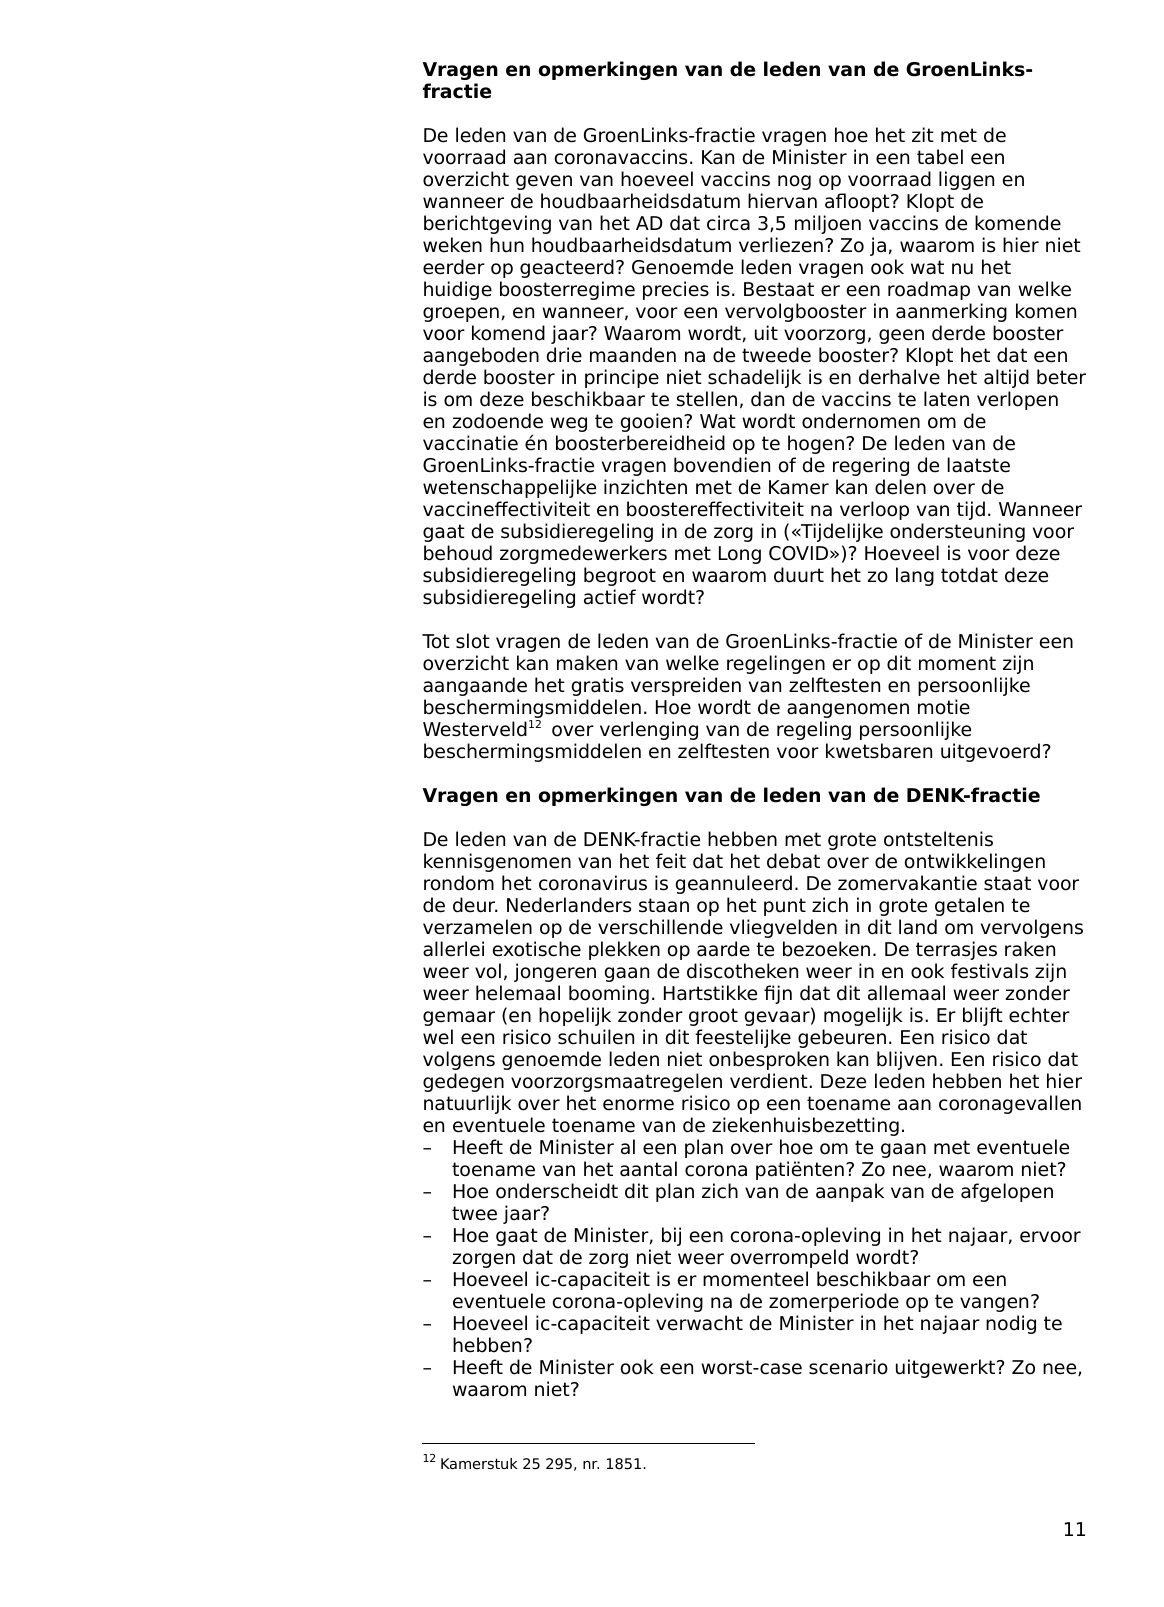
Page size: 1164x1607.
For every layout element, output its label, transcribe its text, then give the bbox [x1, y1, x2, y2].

text – Heeft de Minister ook een worst-case scenario uitgewerkt? Zo nee, waarom niet? [422, 1357, 1087, 1401]
text – Hoeveel ic-capaciteit is er momenteel beschikbaar om een eventuele corona-opleving na de zomerperiode op te vangen? [422, 1269, 1087, 1313]
text – Heeft de Minister al een plan over hoe om te gaan met eventuele toename van het aantal corona patiënten? Zo nee, waarom niet? [422, 1137, 1087, 1181]
text – Hoeveel ic-capaciteit verwacht de Minister in het najaar nodig te hebben? [422, 1313, 1087, 1357]
text Tot slot vragen de leden van de GroenLinks-fractie of de Minister een overzicht kan maken van welke regelingen er op dit moment zijn aangaande het gratis verspreiden van zelftesten en persoonlijke beschermingsmiddelen. Hoe wordt de aangenomen motie Westerveld over verlenging van de regeling persoonlijke beschermingsmiddelen en zelftesten voor kwetsbaren uitgevoerd? [422, 631, 1087, 763]
subtitle Vragen en opmerkingen van de leden van de GroenLinks-fractie [422, 59, 1087, 103]
text Kamerstuk 25 295, nr. 1851. [422, 1452, 1087, 1474]
text – Hoe gaat de Minister, bij een corona-opleving in het najaar, ervoor zorgen dat de zorg niet weer overrompeld wordt? [422, 1225, 1087, 1269]
subtitle Vragen en opmerkingen van de leden van de DENK-fractie [422, 785, 1087, 807]
text De leden van de DENK-fractie hebben met grote ontsteltenis kennisgenomen van het feit dat het debat over de ontwikkelingen rondom het coronavirus is geannuleerd. De zomervakantie staat voor de deur. Nederlanders staan op het punt zich in grote getalen te verzamelen op de verschillende vliegvelden in dit land om vervolgens allerlei exotische plekken op aarde te bezoeken. De terrasjes raken weer vol, jongeren gaan de discotheken weer in en ook festivals zijn weer helemaal booming. Hartstikke fijn dat dit allemaal weer zonder gemaar (en hopelijk zonder groot gevaar) mogelijk is. Er blijft echter wel een risico schuilen in dit feestelijke gebeuren. Een risico dat volgens genoemde leden niet onbesproken kan blijven. Een risico dat gedegen voorzorgsmaatregelen verdient. Deze leden hebben het hier natuurlijk over het enorme risico op een toename aan coronagevallen en eventuele toename van de ziekenhuisbezetting. [422, 829, 1087, 1137]
text De leden van de GroenLinks-fractie vragen hoe het zit met de voorraad aan coronavaccins. Kan de Minister in een tabel een overzicht geven van hoeveel vaccins nog op voorraad liggen en wanneer de houdbaarheidsdatum hiervan afloopt? Klopt de berichtgeving van het AD dat circa 3,5 miljoen vaccins de komende weken hun houdbaarheidsdatum verliezen? Zo ja, waarom is hier niet eerder op geacteerd? Genoemde leden vragen ook wat nu het huidige boosterregime precies is. Bestaat er een roadmap van welke groepen, en wanneer, voor een vervolgbooster in aanmerking komen voor komend jaar? Waarom wordt, uit voorzorg, geen derde booster aangeboden drie maanden na de tweede booster? Klopt het dat een derde booster in principe niet schadelijk is en derhalve het altijd beter is om deze beschikbaar te stellen, dan de vaccins te laten verlopen en zodoende weg te gooien? Wat wordt ondernomen om de vaccinatie én boosterbereidheid op te hogen? De leden van de GroenLinks-fractie vragen bovendien of de regering de laatste wetenschappelijke inzichten met de Kamer kan delen over de vaccineffectiviteit en boostereffectiviteit na verloop van tijd. Wanneer gaat de subsidieregeling in de zorg in («Tijdelijke ondersteuning voor behoud zorgmedewerkers met Long COVID»)? Hoeveel is voor deze subsidieregeling begroot en waarom duurt het zo lang totdat deze subsidieregeling actief wordt? [422, 125, 1087, 609]
text – Hoe onderscheidt dit plan zich van de aanpak van de afgelopen twee jaar? [422, 1181, 1087, 1225]
